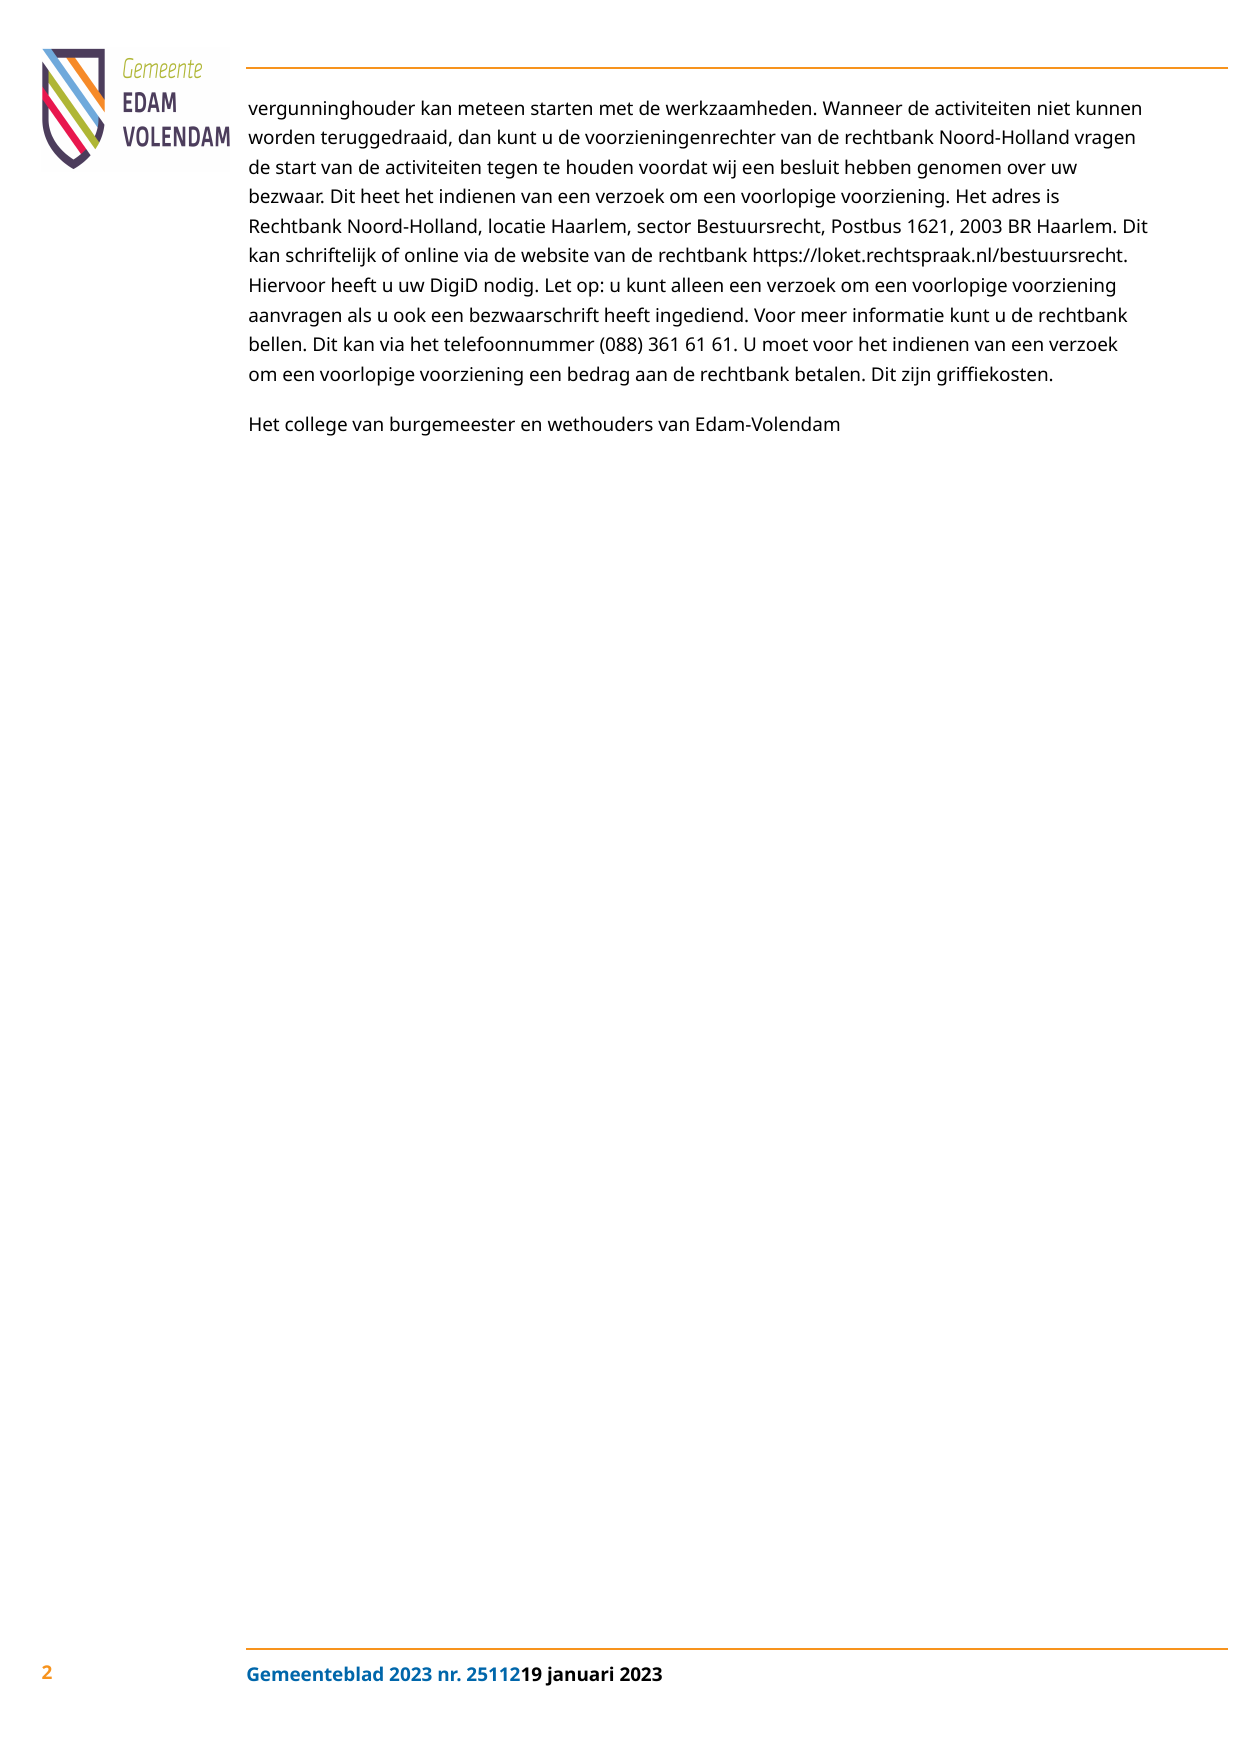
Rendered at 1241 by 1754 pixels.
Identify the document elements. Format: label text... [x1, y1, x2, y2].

picture [41, 47, 231, 172]
text Het college van burgemeester en wethouders van Edam-Volendam [248, 411, 1152, 437]
text vergunninghouder kan meteen starten met de werkzaamheden. Wanneer de activiteiten niet kunnen worden teruggedraaid, dan kunt u de voorzieningenrechter van de rechtbank Noord-Holland vragen de start van de activiteiten tegen te houden voordat wij een besluit hebben genomen over uw bezwaar. Dit heet het indienen van een verzoek om een voorlopige voorziening. Het adres is Rechtbank Noord-Holland, locatie Haarlem, sector Bestuursrecht, Postbus 1621, 2003 BR Haarlem. Dit kan schriftelijk of online via de website van de rechtbank https://loket.rechtspraak.nl/bestuursrecht. Hiervoor heeft u uw DigiD nodig. Let op: u kunt alleen een verzoek om een voorlopige voorziening aanvragen als u ook een bezwaarschrift heeft ingediend. Voor meer informatie kunt u de rechtbank bellen. Dit kan via het telefoonnummer (088) 361 61 61. U moet voor het indienen van een verzoek om een voorlopige voorziening een bedrag aan de rechtbank betalen. Dit zijn griffiekosten. [248, 95, 1152, 387]
